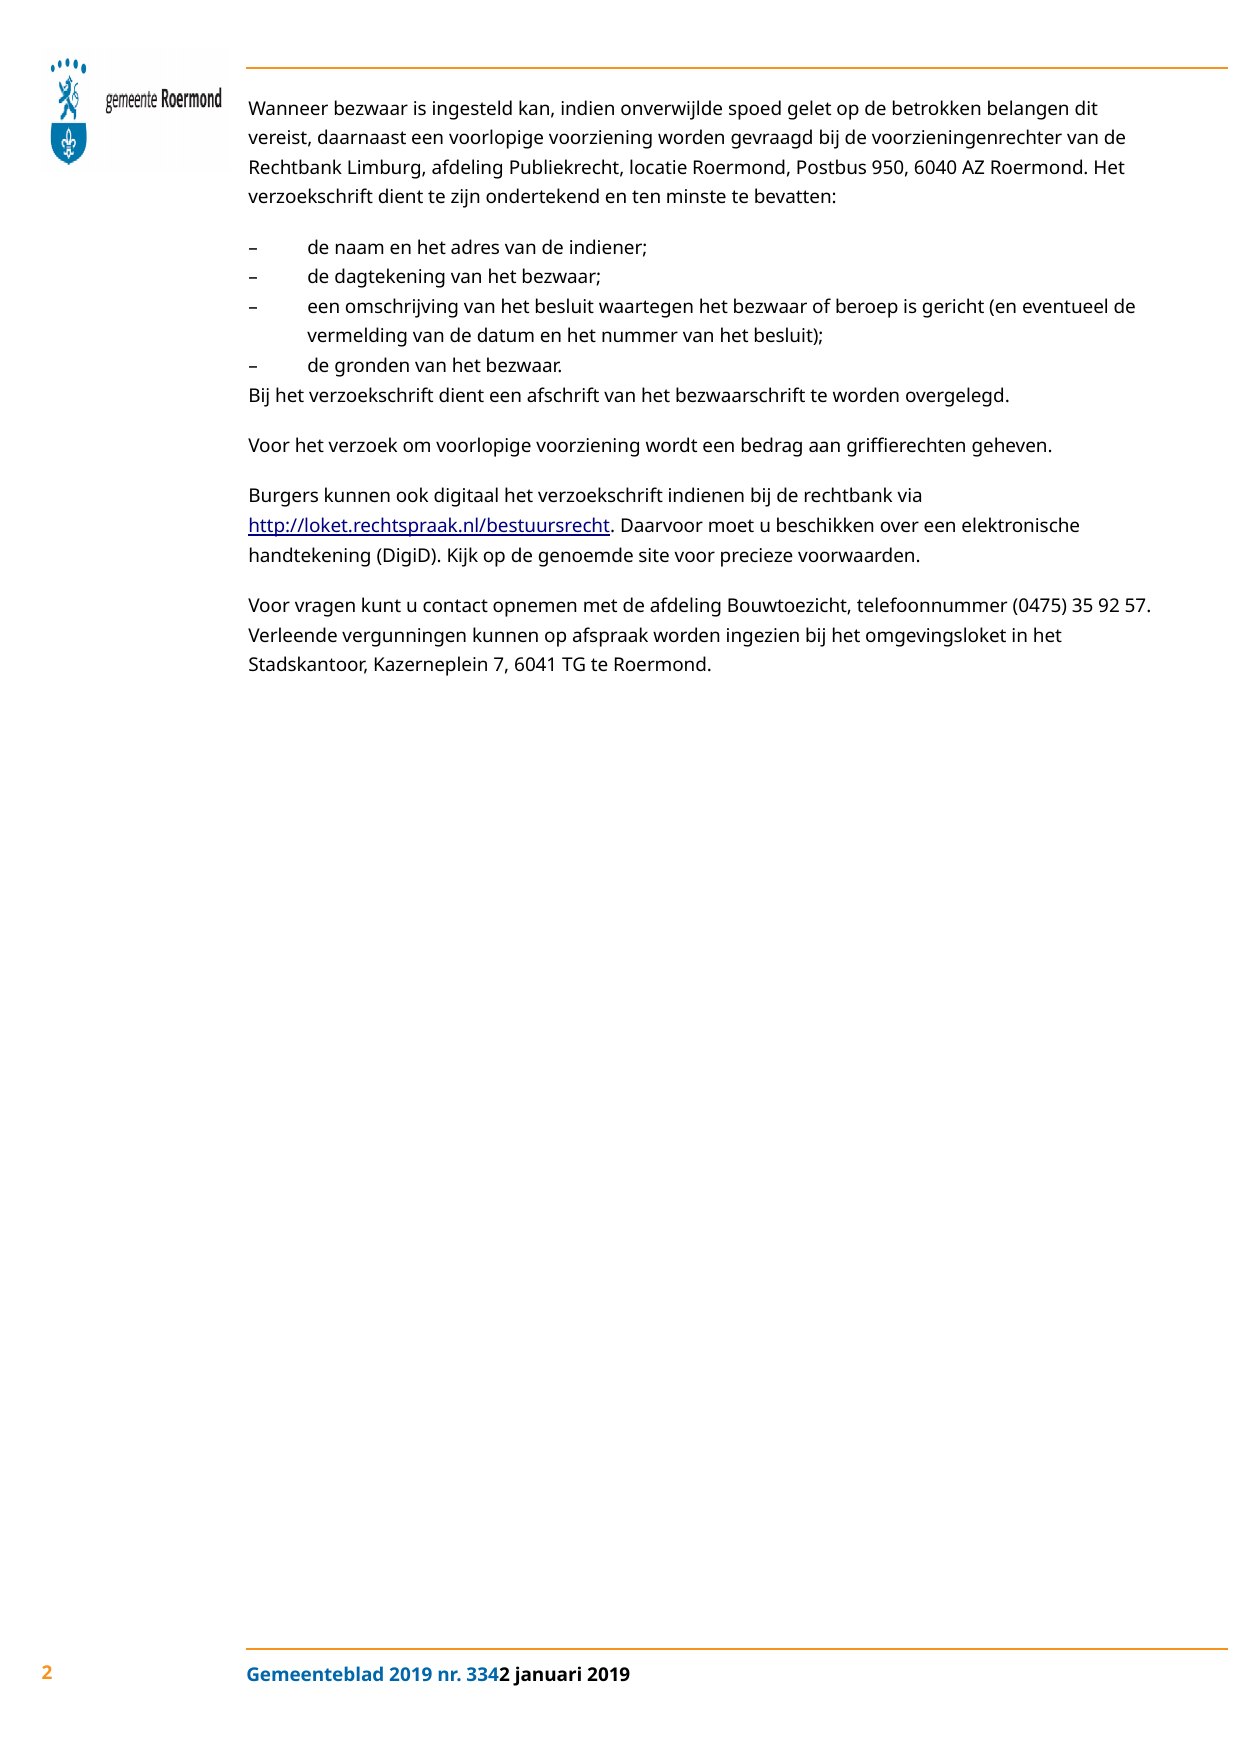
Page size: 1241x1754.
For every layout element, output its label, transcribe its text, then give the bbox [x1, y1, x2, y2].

text Wanneer bezwaar is ingesteld kan, indien onverwijlde spoed gelet op de betrokken belangen dit vereist, daarnaast een voorlopige voorziening worden gevraagd bij de voorzieningenrechter van de Rechtbank Limburg, afdeling Publiekrecht, locatie Roermond, Postbus 950, 6040 AZ Roermond. Het verzoekschrift dient te zijn ondertekend en ten minste te bevatten: [248, 95, 1152, 209]
list de naam en het adres van de indiener; [248, 234, 1152, 260]
text Voor het verzoek om voorlopige voorziening wordt een bedrag aan griffierechten geheven. [248, 432, 1152, 458]
text Voor vragen kunt u contact opnemen met de afdeling Bouwtoezicht, telefoonnummer (0475) 35 92 57. Verleende vergunningen kunnen op afspraak worden ingezien bij het omgevingsloket in het Stadskantoor, Kazerneplein 7, 6041 TG te Roermond. [248, 592, 1152, 677]
list de gronden van het bezwaar. [248, 352, 1152, 378]
list de dagtekening van het bezwaar; [248, 263, 1152, 289]
picture [41, 47, 231, 172]
text Burgers kunnen ook digitaal het verzoekschrift indienen bij de rechtbank via http://loket.rechtspraak.nl/bestuursrecht. Daarvoor moet u beschikken over een elektronische handtekening (DigiD). Kijk op de genoemde site voor precieze voorwaarden. [248, 483, 1152, 568]
text Bij het verzoekschrift dient een afschrift van het bezwaarschrift te worden overgelegd. [248, 382, 1152, 408]
list een omschrijving van het besluit waartegen het bezwaar of beroep is gericht (en eventueel de vermelding van de datum en het nummer van het besluit); [248, 293, 1152, 348]
